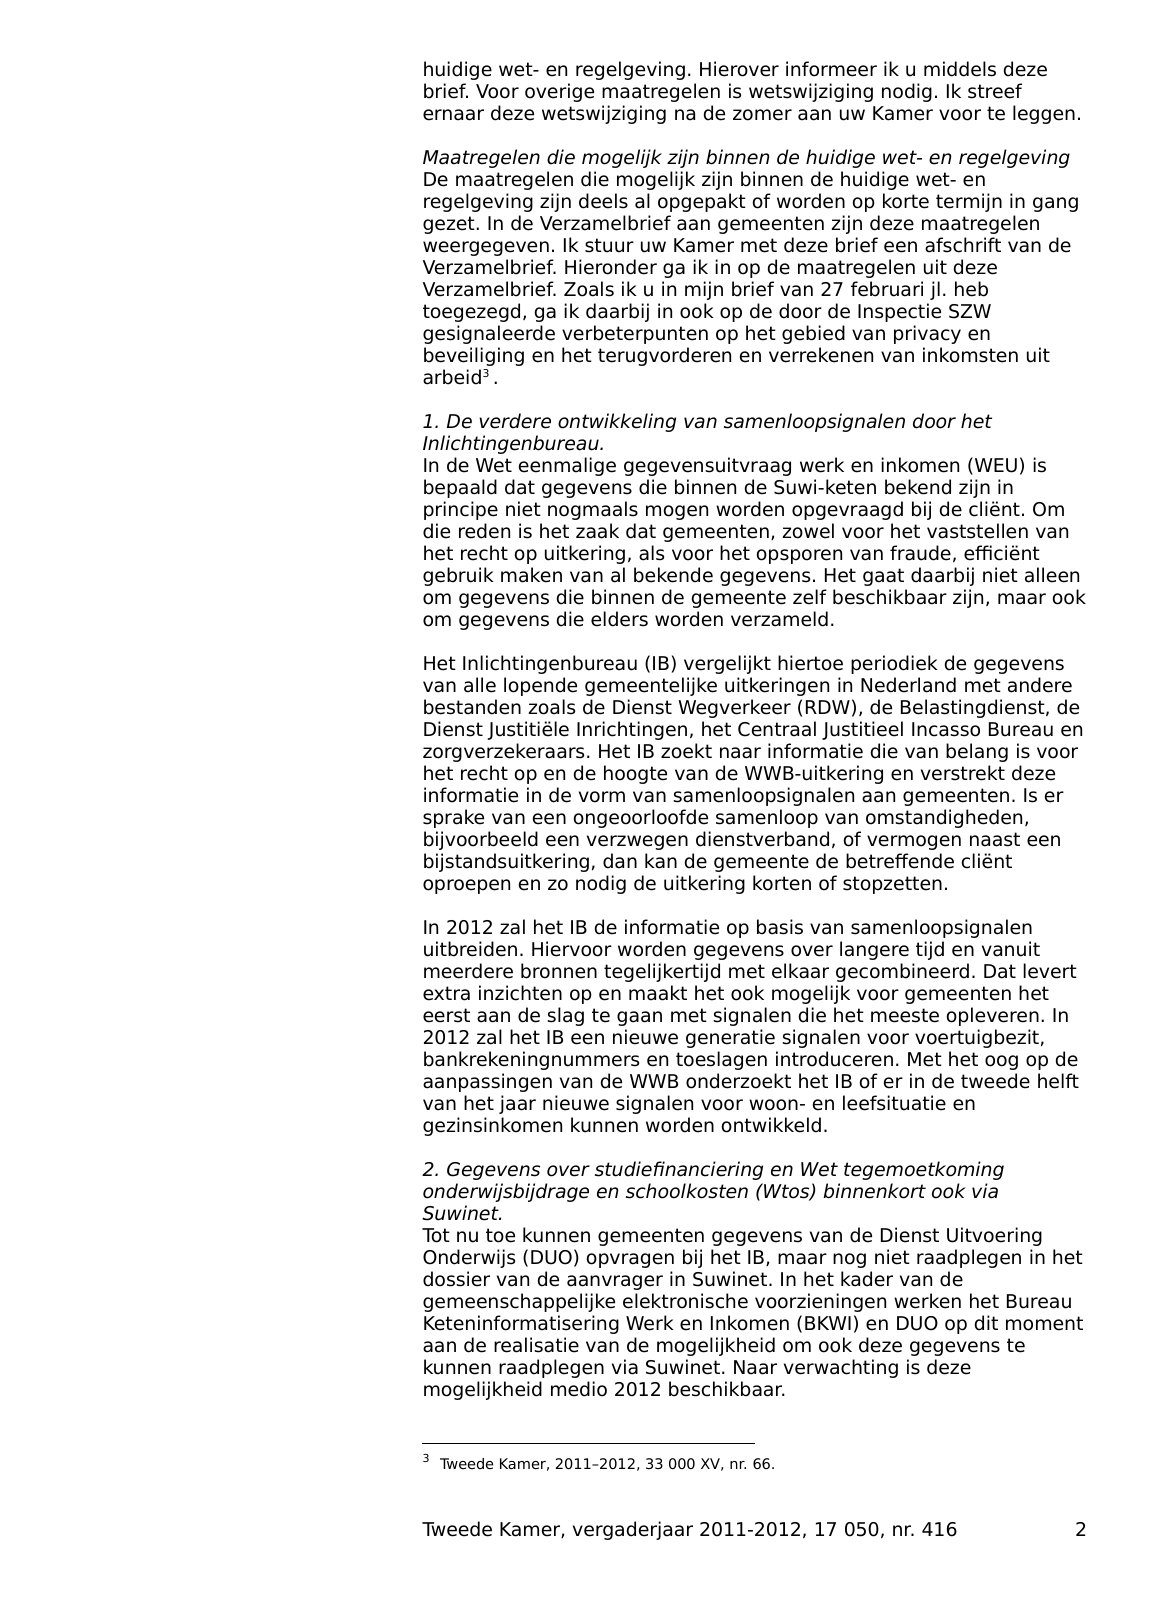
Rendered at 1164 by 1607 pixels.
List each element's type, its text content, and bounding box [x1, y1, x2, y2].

text In 2012 zal het IB de informatie op basis van samenloopsignalen uitbreiden. Hiervoor worden gegevens over langere tijd en vanuit meerdere bronnen tegelijkertijd met elkaar gecombineerd. Dat levert extra inzichten op en maakt het ook mogelijk voor gemeenten het eerst aan de slag te gaan met signalen die het meeste opleveren. In 2012 zal het IB een nieuwe generatie signalen voor voertuigbezit, bankrekeningnummers en toeslagen introduceren. Met het oog op de aanpassingen van de WWB onderzoekt het IB of er in de tweede helft van het jaar nieuwe signalen voor woon- en leefsituatie en gezinsinkomen kunnen worden ontwikkeld. [422, 917, 1087, 1137]
text In de Wet eenmalige gegevensuitvraag werk en inkomen (WEU) is bepaald dat gegevens die binnen de Suwi-keten bekend zijn in principe niet nogmaals mogen worden opgevraagd bij de cliënt. Om die reden is het zaak dat gemeenten, zowel voor het vaststellen van het recht op uitkering, als voor het opsporen van fraude, efficiënt gebruik maken van al bekende gegevens. Het gaat daarbij niet alleen om gegevens die binnen de gemeente zelf beschikbaar zijn, maar ook om gegevens die elders worden verzameld. [422, 455, 1087, 631]
text Tot nu toe kunnen gemeenten gegevens van de Dienst Uitvoering Onderwijs (DUO) opvragen bij het IB, maar nog niet raadplegen in het dossier van de aanvrager in Suwinet. In het kader van de gemeenschappelijke elektronische voorzieningen werken het Bureau Keteninformatisering Werk en Inkomen (BKWI) en DUO op dit moment aan de realisatie van de mogelijkheid om ook deze gegevens te kunnen raadplegen via Suwinet. Naar verwachting is deze mogelijkheid medio 2012 beschikbaar. [422, 1225, 1087, 1401]
text De maatregelen die mogelijk zijn binnen de huidige wet- en regelgeving zijn deels al opgepakt of worden op korte termijn in gang gezet. In de Verzamelbrief aan gemeenten zijn deze maatregelen weergegeven. Ik stuur uw Kamer met deze brief een afschrift van de Verzamelbrief. Hieronder ga ik in op de maatregelen uit deze Verzamelbrief. Zoals ik u in mijn brief van 27 februari jl. heb toegezegd, ga ik daarbij in ook op de door de Inspectie SZW gesignaleerde verbeterpunten op het gebied van privacy en beveiliging en het terugvorderen en verrekenen van inkomsten uit arbeid. [422, 169, 1087, 389]
subtitle 2. Gegevens over studiefinanciering en Wet tegemoetkoming onderwijsbijdrage en schoolkosten (Wtos) binnenkort ook via Suwinet. [422, 1159, 1087, 1225]
text Het Inlichtingenbureau (IB) vergelijkt hiertoe periodiek de gegevens van alle lopende gemeentelijke uitkeringen in Nederland met andere bestanden zoals de Dienst Wegverkeer (RDW), de Belastingdienst, de Dienst Justitiële Inrichtingen, het Centraal Justitieel Incasso Bureau en zorgverzekeraars. Het IB zoekt naar informatie die van belang is voor het recht op en de hoogte van de WWB-uitkering en verstrekt deze informatie in de vorm van samenloopsignalen aan gemeenten. Is er sprake van een ongeoorloofde samenloop van omstandigheden, bijvoorbeeld een verzwegen dienstverband, of vermogen naast een bijstandsuitkering, dan kan de gemeente de betreffende cliënt oproepen en zo nodig de uitkering korten of stopzetten. [422, 653, 1087, 895]
text huidige wet- en regelgeving. Hierover informeer ik u middels deze brief. Voor overige maatregelen is wetswijziging nodig. Ik streef ernaar deze wetswijziging na de zomer aan uw Kamer voor te leggen. [422, 59, 1087, 125]
subtitle Maatregelen die mogelijk zijn binnen de huidige wet- en regelgeving [422, 147, 1087, 169]
subtitle 1. De verdere ontwikkeling van samenloopsignalen door het Inlichtingenbureau. [422, 411, 1087, 455]
text Tweede Kamer, 2011–2012, 33 000 XV, nr. 66. [422, 1452, 1087, 1474]
